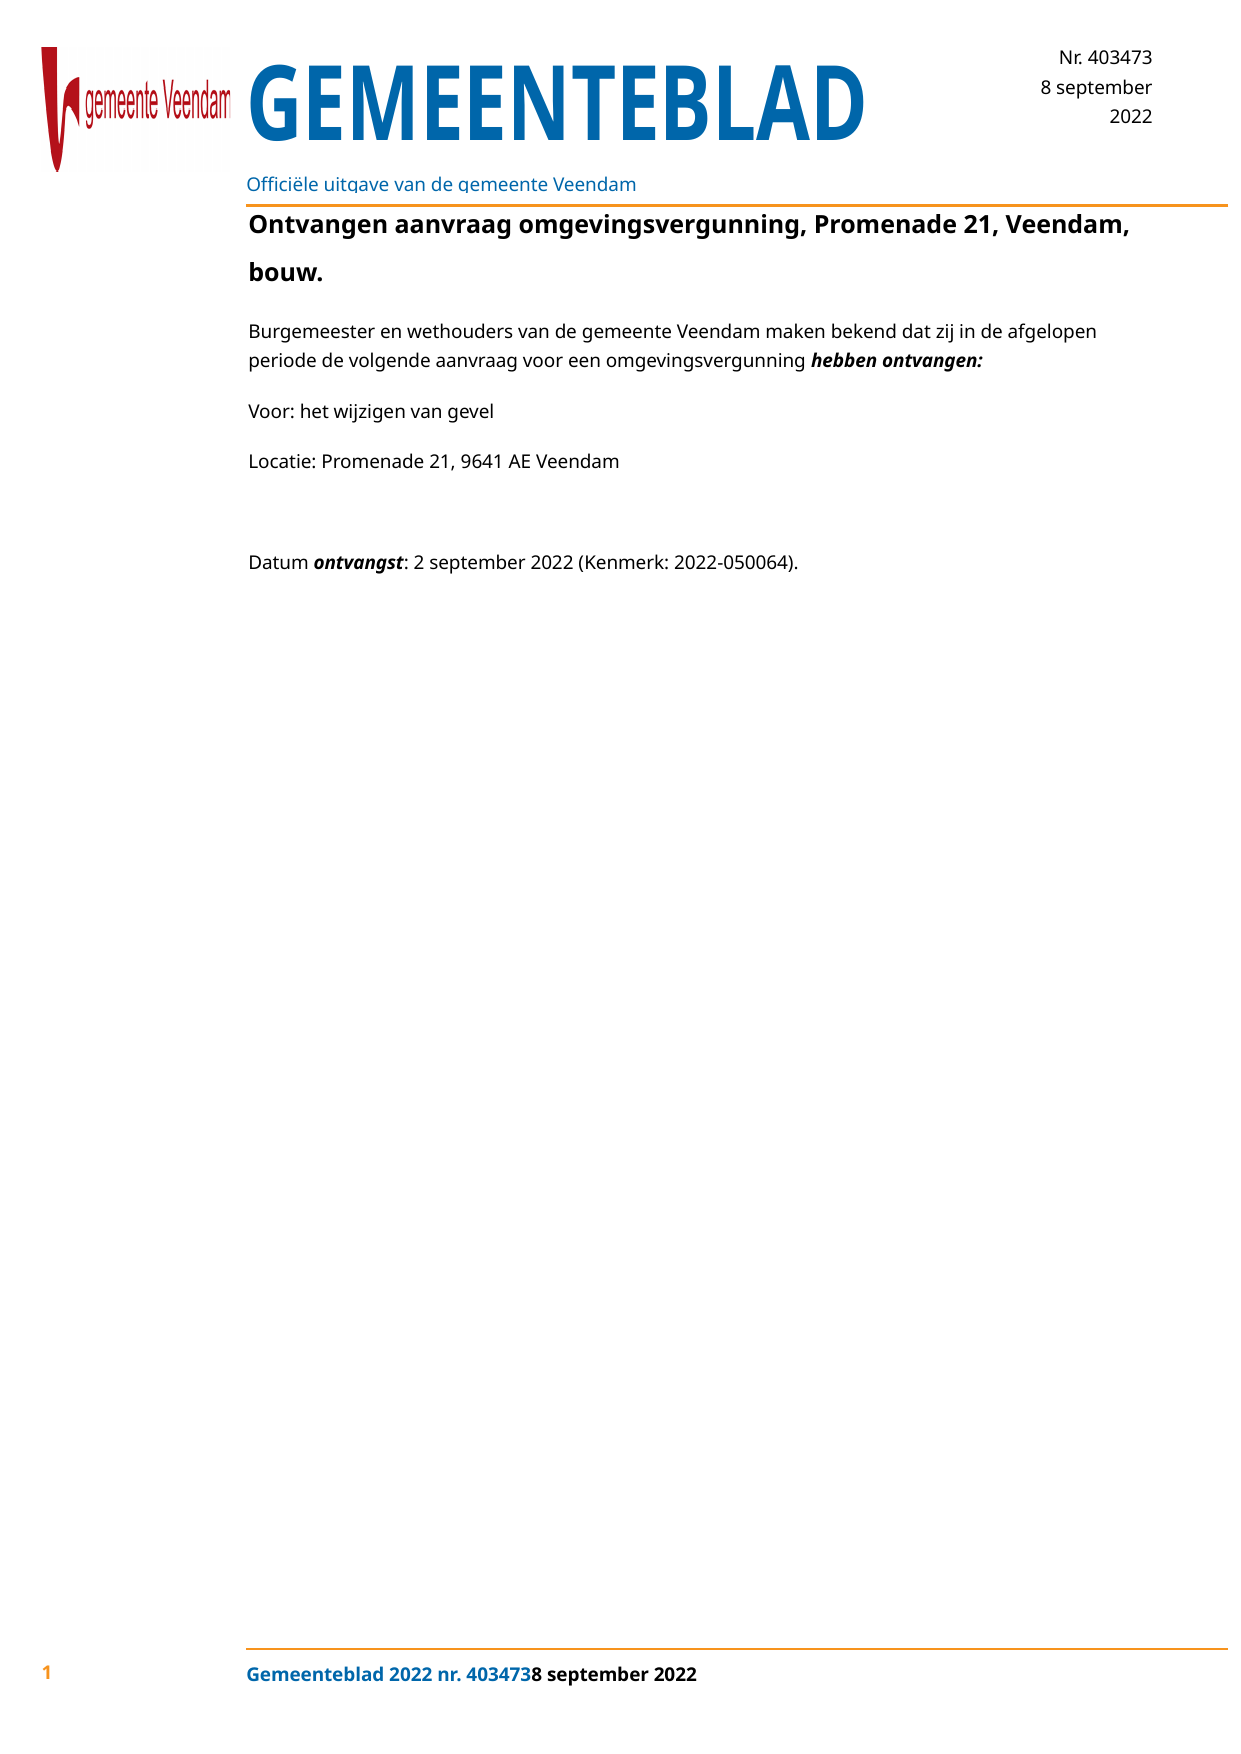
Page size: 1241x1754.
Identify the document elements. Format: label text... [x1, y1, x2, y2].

text Ontvangen aanvraag omgevingsvergunning, Promenade 21, Veendam, bouw. [248, 207, 1152, 288]
text Datum ontvangst: 2 september 2022 (Kenmerk: 2022-050064). [248, 549, 1152, 575]
text Locatie: Promenade 21, 9641 AE Veendam [248, 448, 1152, 474]
picture [41, 47, 231, 172]
text Voor: het wijzigen van gevel [248, 398, 1152, 424]
text Burgemeester en wethouders van de gemeente Veendam maken bekend dat zij in de afgelopen periode de volgende aanvraag voor een omgevingsvergunning hebben ontvangen: [248, 318, 1152, 373]
